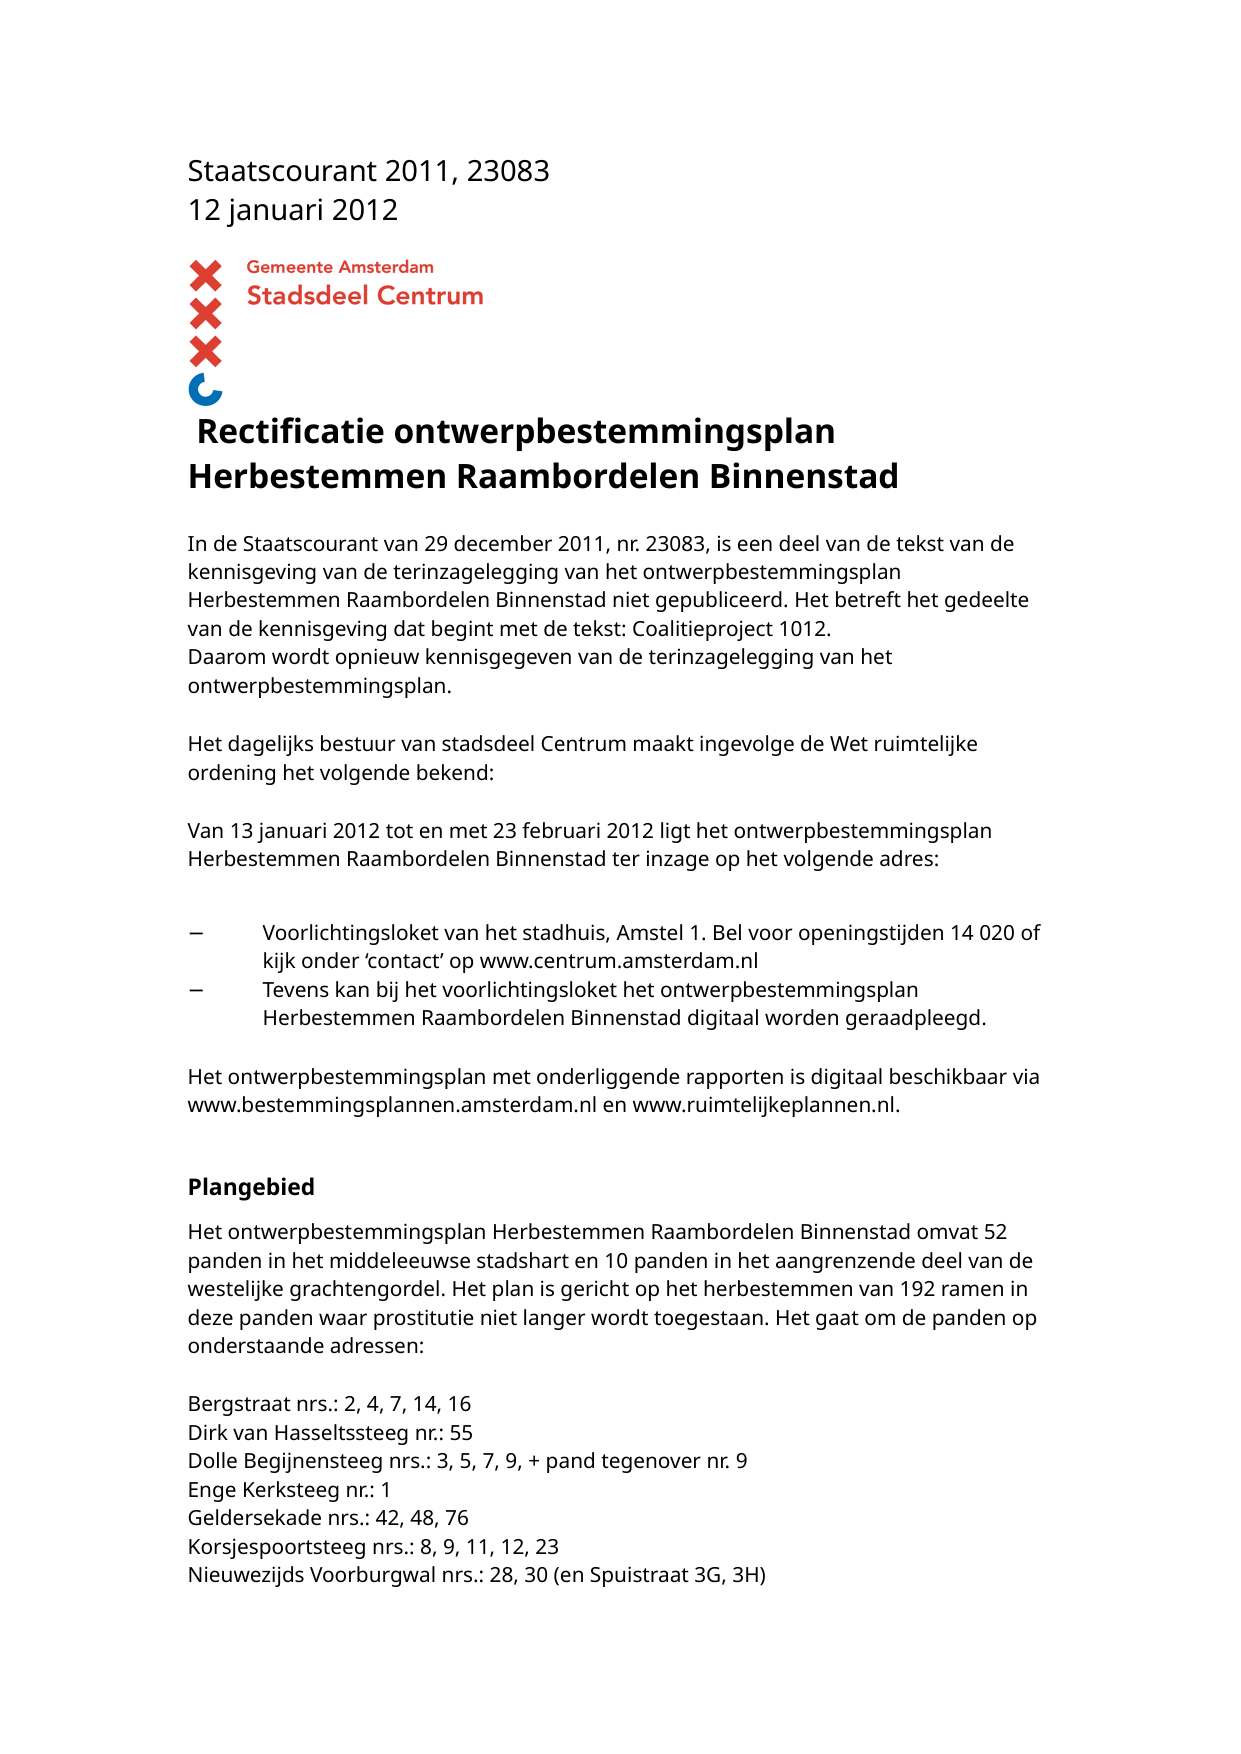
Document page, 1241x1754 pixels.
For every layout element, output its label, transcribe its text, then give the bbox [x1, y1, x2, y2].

text Staatscourant 2011, 23083 [187, 150, 1053, 190]
subtitle Plangebied [187, 1171, 1053, 1202]
text www.bestemmingsplannen.amsterdam.nl en www.ruimtelijkeplannen.nl. [187, 1090, 1053, 1119]
text Het ontwerpbestemmingsplan met onderliggende rapporten is digitaal beschikbaar via [187, 1062, 1053, 1090]
text Dirk van Hasseltssteeg nr.: 55 [187, 1418, 1053, 1446]
list Voorlichtingsloket van het stadhuis, Amstel 1. Bel voor openingstijden 14 020 of kijk onder ‘contact’ op www.centrum.amsterdam.nl [187, 918, 1053, 975]
picture [187, 258, 484, 408]
text Bergstraat nrs.: 2, 4, 7, 14, 16 [187, 1389, 1053, 1418]
text Geldersekade nrs.: 42, 48, 76 [187, 1503, 1053, 1532]
text Het ontwerpbestemmingsplan Herbestemmen Raambordelen Binnenstad omvat 52 panden in het middeleeuwse stadshart en 10 panden in het aangrenzende deel van de westelijke grachtengordel. Het plan is gericht op het herbestemmen van 192 ramen in deze panden waar prostitutie niet langer wordt toegestaan. Het gaat om de panden op onderstaande adressen: [187, 1217, 1053, 1359]
text Het dagelijks bestuur van stadsdeel Centrum maakt ingevolge de Wet ruimtelijke ordening het volgende bekend: [187, 729, 1053, 786]
text Dolle Begijnensteeg nrs.: 3, 5, 7, 9, + pand tegenover nr. 9 [187, 1446, 1053, 1475]
text In de Staatscourant van 29 december 2011, nr. 23083, is een deel van de tekst van de kennisgeving van de terinzagelegging van het ontwerpbestemmingsplan Herbestemmen Raambordelen Binnenstad niet gepubliceerd. Het betreft het gedeelte van de kennisgeving dat begint met de tekst: Coalitieproject 1012. [187, 529, 1053, 642]
text Korsjespoortsteeg nrs.: 8, 9, 11, 12, 23 [187, 1532, 1053, 1560]
text 12 januari 2012 [187, 190, 1053, 229]
text Enge Kerksteeg nr.: 1 [187, 1475, 1053, 1503]
text Nieuwezijds Voorburgwal nrs.: 28, 30 (en Spuistraat 3G, 3H) [187, 1560, 1053, 1589]
text Van 13 januari 2012 tot en met 23 februari 2012 ligt het ontwerpbestemmingsplan Herbestemmen Raambordelen Binnenstad ter inzage op het volgende adres: [187, 816, 1053, 873]
text Daarom wordt opnieuw kennisgegeven van de terinzagelegging van het ontwerpbestemmingsplan. [187, 642, 1053, 699]
list Tevens kan bij het voorlichtingsloket het ontwerpbestemmingsplan Herbestemmen Raambordelen Binnenstad digitaal worden geraadpleegd. [187, 975, 1053, 1032]
subtitle Rectificatie ontwerpbestemmingsplan Herbestemmen Raambordelen Binnenstad [187, 271, 1053, 499]
